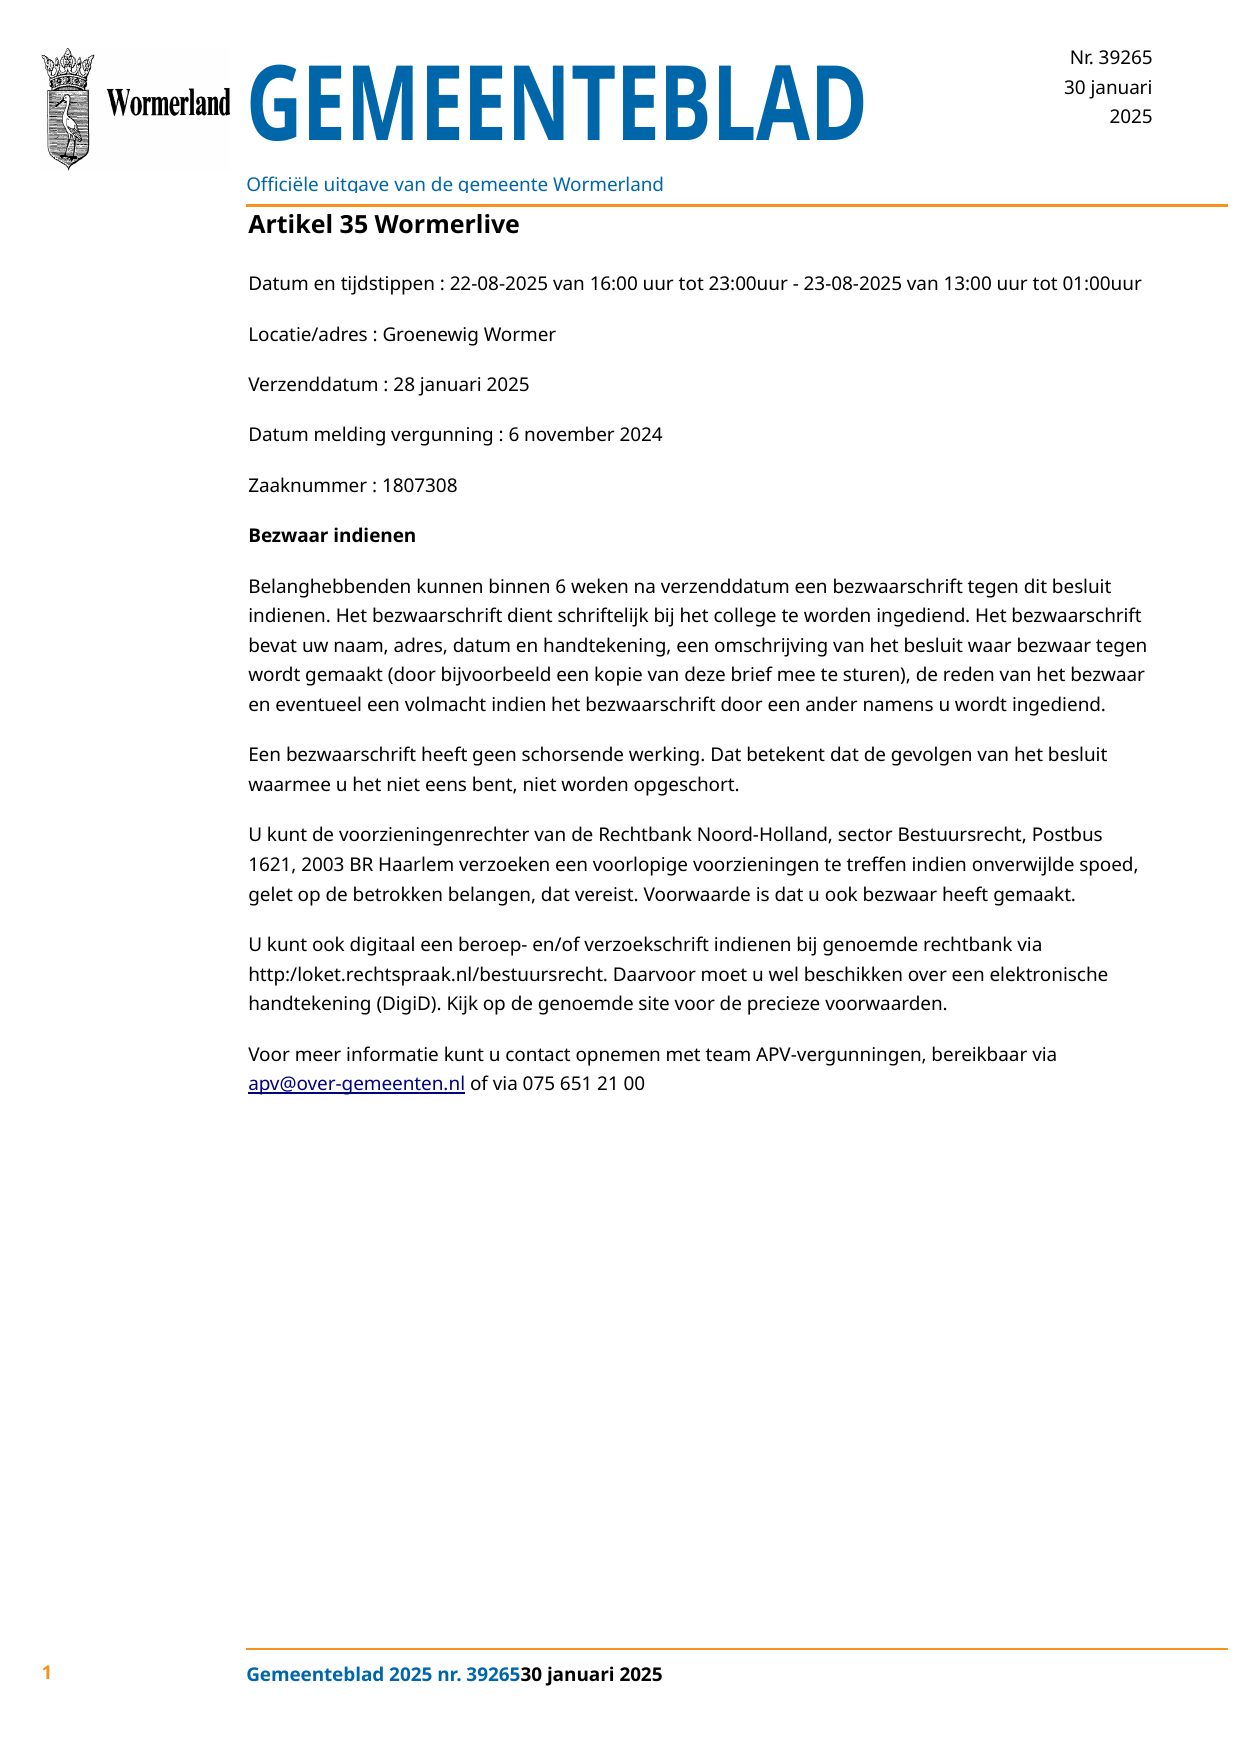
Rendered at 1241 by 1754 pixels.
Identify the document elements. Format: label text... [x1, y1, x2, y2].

text Verzenddatum : 28 januari 2025 [248, 371, 1152, 397]
text Voor meer informatie kunt u contact opnemen met team APV-vergunningen, bereikbaar via apv@over-gemeenten.nl of via 075 651 21 00 [248, 1041, 1152, 1096]
text Datum melding vergunning : 6 november 2024 [248, 422, 1152, 447]
picture [41, 47, 231, 172]
text Zaaknummer : 1807308 [248, 472, 1152, 498]
text Belanghebbenden kunnen binnen 6 weken na verzenddatum een bezwaarschrift tegen dit besluit indienen. Het bezwaarschrift dient schriftelijk bij het college te worden ingediend. Het bezwaarschrift bevat uw naam, adres, datum en handtekening, een omschrijving van het besluit waar bezwaar tegen wordt gemaakt (door bijvoorbeeld een kopie van deze brief mee te sturen), de reden van het bezwaar en eventueel een volmacht indien het bezwaarschrift door een ander namens u wordt ingediend. [248, 573, 1152, 717]
text Artikel 35 Wormerlive [248, 207, 1152, 241]
text Datum en tijdstippen : 22-08-2025 van 16:00 uur tot 23:00uur - 23-08-2025 van 13:00 uur tot 01:00uur [248, 270, 1152, 296]
text Bezwaar indienen [248, 522, 1152, 548]
text Locatie/adres : Groenewig Wormer [248, 321, 1152, 346]
text Een bezwaarschrift heeft geen schorsende werking. Dat betekent dat de gevolgen van het besluit waarmee u het niet eens bent, niet worden opgeschort. [248, 742, 1152, 797]
text U kunt ook digitaal een beroep- en/of verzoekschrift indienen bij genoemde rechtbank via http:/loket.rechtspraak.nl/bestuursrecht. Daarvoor moet u wel beschikken over een elektronische handtekening (DigiD). Kijk op de genoemde site voor de precieze voorwaarden. [248, 931, 1152, 1016]
text U kunt de voorzieningenrechter van de Rechtbank Noord-Holland, sector Bestuursrecht, Postbus 1621, 2003 BR Haarlem verzoeken een voorlopige voorzieningen te treffen indien onverwijlde spoed, gelet op de betrokken belangen, dat vereist. Voorwaarde is dat u ook bezwaar heeft gemaakt. [248, 822, 1152, 906]
